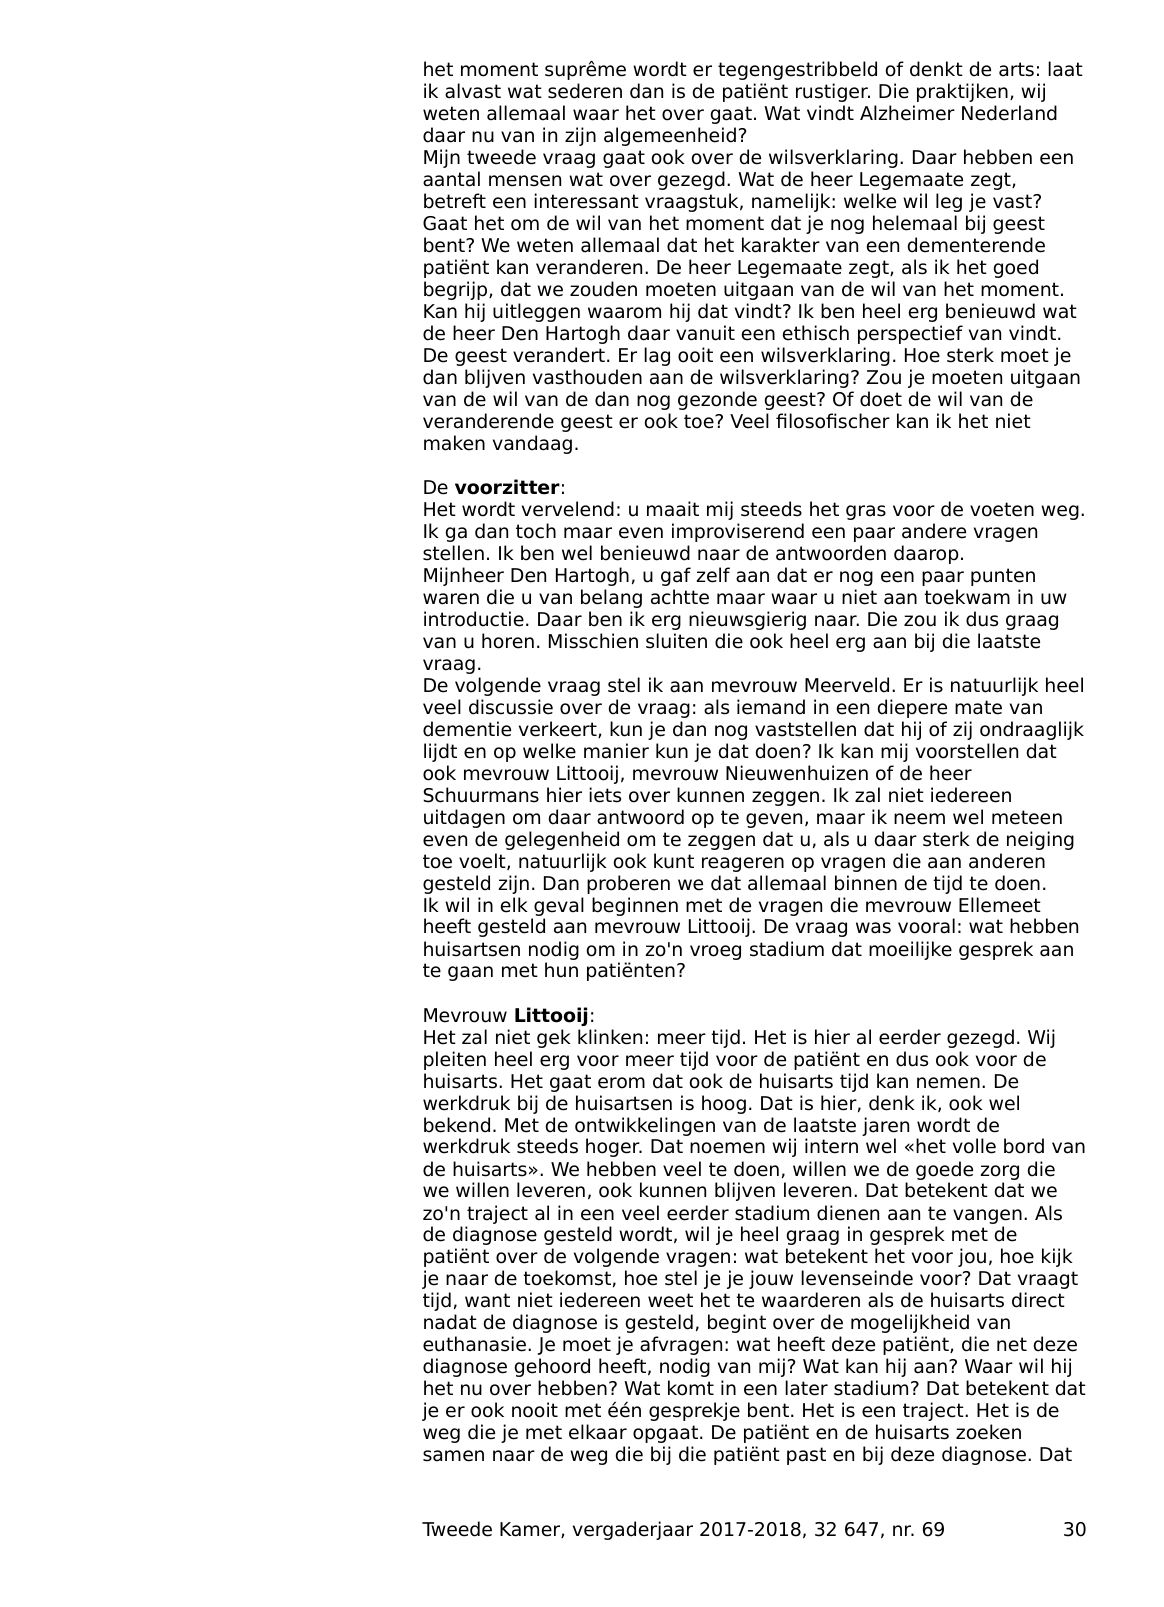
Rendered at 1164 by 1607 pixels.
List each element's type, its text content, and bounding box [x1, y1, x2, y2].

text Mevrouw Littooij: [422, 1004, 1087, 1027]
text De voorzitter: [422, 477, 1087, 499]
text Het wordt vervelend: u maait mij steeds het gras voor de voeten weg. Ik ga dan toch maar even improviserend een paar andere vragen stellen. Ik ben wel benieuwd naar de antwoorden daarop. [422, 499, 1087, 565]
text De volgende vraag stel ik aan mevrouw Meerveld. Er is natuurlijk heel veel discussie over de vraag: als iemand in een diepere mate van dementie verkeert, kun je dan nog vaststellen dat hij of zij ondraaglijk lijdt en op welke manier kun je dat doen? Ik kan mij voorstellen dat ook mevrouw Littooij, mevrouw Nieuwenhuizen of de heer Schuurmans hier iets over kunnen zeggen. Ik zal niet iedereen uitdagen om daar antwoord op te geven, maar ik neem wel meteen even de gelegenheid om te zeggen dat u, als u daar sterk de neiging toe voelt, natuurlijk ook kunt reageren op vragen die aan anderen gesteld zijn. Dan proberen we dat allemaal binnen de tijd te doen. [422, 675, 1087, 894]
text Ik wil in elk geval beginnen met de vragen die mevrouw Ellemeet heeft gesteld aan mevrouw Littooij. De vraag was vooral: wat hebben huisartsen nodig om in zo'n vroeg stadium dat moeilijke gesprek aan te gaan met hun patiënten? [422, 894, 1087, 982]
text het moment suprême wordt er tegengestribbeld of denkt de arts: laat ik alvast wat sederen dan is de patiënt rustiger. Die praktijken, wij weten allemaal waar het over gaat. Wat vindt Alzheimer Nederland daar nu van in zijn algemeenheid? [422, 59, 1087, 147]
text Het zal niet gek klinken: meer tijd. Het is hier al eerder gezegd. Wij pleiten heel erg voor meer tijd voor de patiënt en dus ook voor de huisarts. Het gaat erom dat ook de huisarts tijd kan nemen. De werkdruk bij de huisartsen is hoog. Dat is hier, denk ik, ook wel bekend. Met de ontwikkelingen van de laatste jaren wordt de werkdruk steeds hoger. Dat noemen wij intern wel «het volle bord van de huisarts». We hebben veel te doen, willen we de goede zorg die we willen leveren, ook kunnen blijven leveren. Dat betekent dat we zo'n traject al in een veel eerder stadium dienen aan te vangen. Als de diagnose gesteld wordt, wil je heel graag in gesprek met de patiënt over de volgende vragen: wat betekent het voor jou, hoe kijk je naar de toekomst, hoe stel je je jouw levenseinde voor? Dat vraagt tijd, want niet iedereen weet het te waarderen als de huisarts direct nadat de diagnose is gesteld, begint over de mogelijkheid van euthanasie. Je moet je afvragen: wat heeft deze patiënt, die net deze diagnose gehoord heeft, nodig van mij? Wat kan hij aan? Waar wil hij het nu over hebben? Wat komt in een later stadium? Dat betekent dat je er ook nooit met één gesprekje bent. Het is een traject. Het is de weg die je met elkaar opgaat. De patiënt en de huisarts zoeken samen naar de weg die bij die patiënt past en bij deze diagnose. Dat [422, 1027, 1087, 1466]
text Mijnheer Den Hartogh, u gaf zelf aan dat er nog een paar punten waren die u van belang achtte maar waar u niet aan toekwam in uw introductie. Daar ben ik erg nieuwsgierig naar. Die zou ik dus graag van u horen. Misschien sluiten die ook heel erg aan bij die laatste vraag. [422, 565, 1087, 675]
text Mijn tweede vraag gaat ook over de wilsverklaring. Daar hebben een aantal mensen wat over gezegd. Wat de heer Legemaate zegt, betreft een interessant vraagstuk, namelijk: welke wil leg je vast? Gaat het om de wil van het moment dat je nog helemaal bij geest bent? We weten allemaal dat het karakter van een dementerende patiënt kan veranderen. De heer Legemaate zegt, als ik het goed begrijp, dat we zouden moeten uitgaan van de wil van het moment. Kan hij uitleggen waarom hij dat vindt? Ik ben heel erg benieuwd wat de heer Den Hartogh daar vanuit een ethisch perspectief van vindt. De geest verandert. Er lag ooit een wilsverklaring. Hoe sterk moet je dan blijven vasthouden aan de wilsverklaring? Zou je moeten uitgaan van de wil van de dan nog gezonde geest? Of doet de wil van de veranderende geest er ook toe? Veel filosofischer kan ik het niet maken vandaag. [422, 147, 1087, 455]
